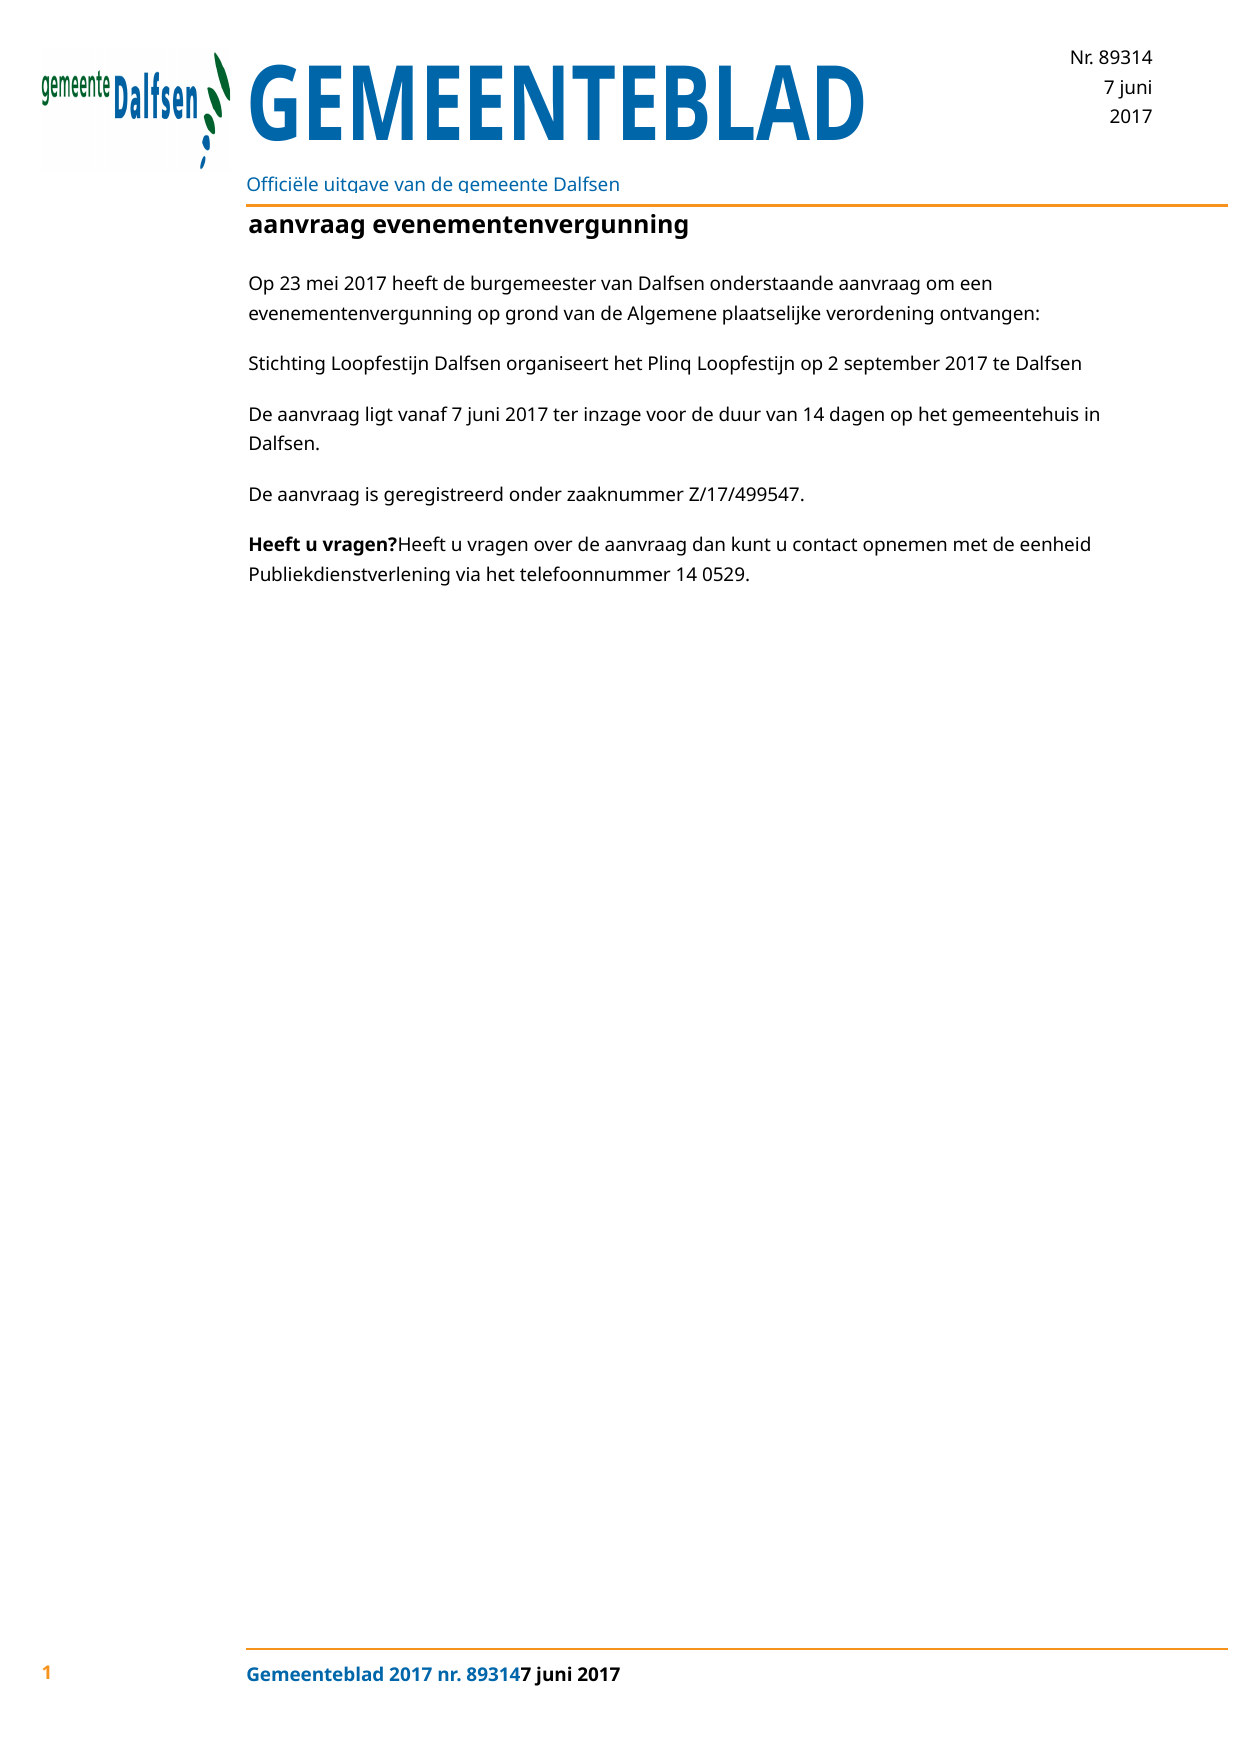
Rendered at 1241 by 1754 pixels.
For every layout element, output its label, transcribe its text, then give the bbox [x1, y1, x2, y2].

text Heeft u vragen?Heeft u vragen over de aanvraag dan kunt u contact opnemen met de eenheid Publiekdienstverlening via het telefoonnummer 14 0529. [248, 531, 1152, 586]
text aanvraag evenementenvergunning [248, 207, 1152, 241]
text De aanvraag is geregistreerd onder zaaknummer Z/17/499547. [248, 481, 1152, 506]
text Op 23 mei 2017 heeft de burgemeester van Dalfsen onderstaande aanvraag om een evenementenvergunning op grond van de Algemene plaatselijke verordening ontvangen: [248, 270, 1152, 326]
text Stichting Loopfestijn Dalfsen organiseert het Plinq Loopfestijn op 2 september 2017 te Dalfsen [248, 350, 1152, 376]
text De aanvraag ligt vanaf 7 juni 2017 ter inzage voor de duur van 14 dagen op het gemeentehuis in Dalfsen. [248, 401, 1152, 456]
picture [41, 47, 231, 172]
